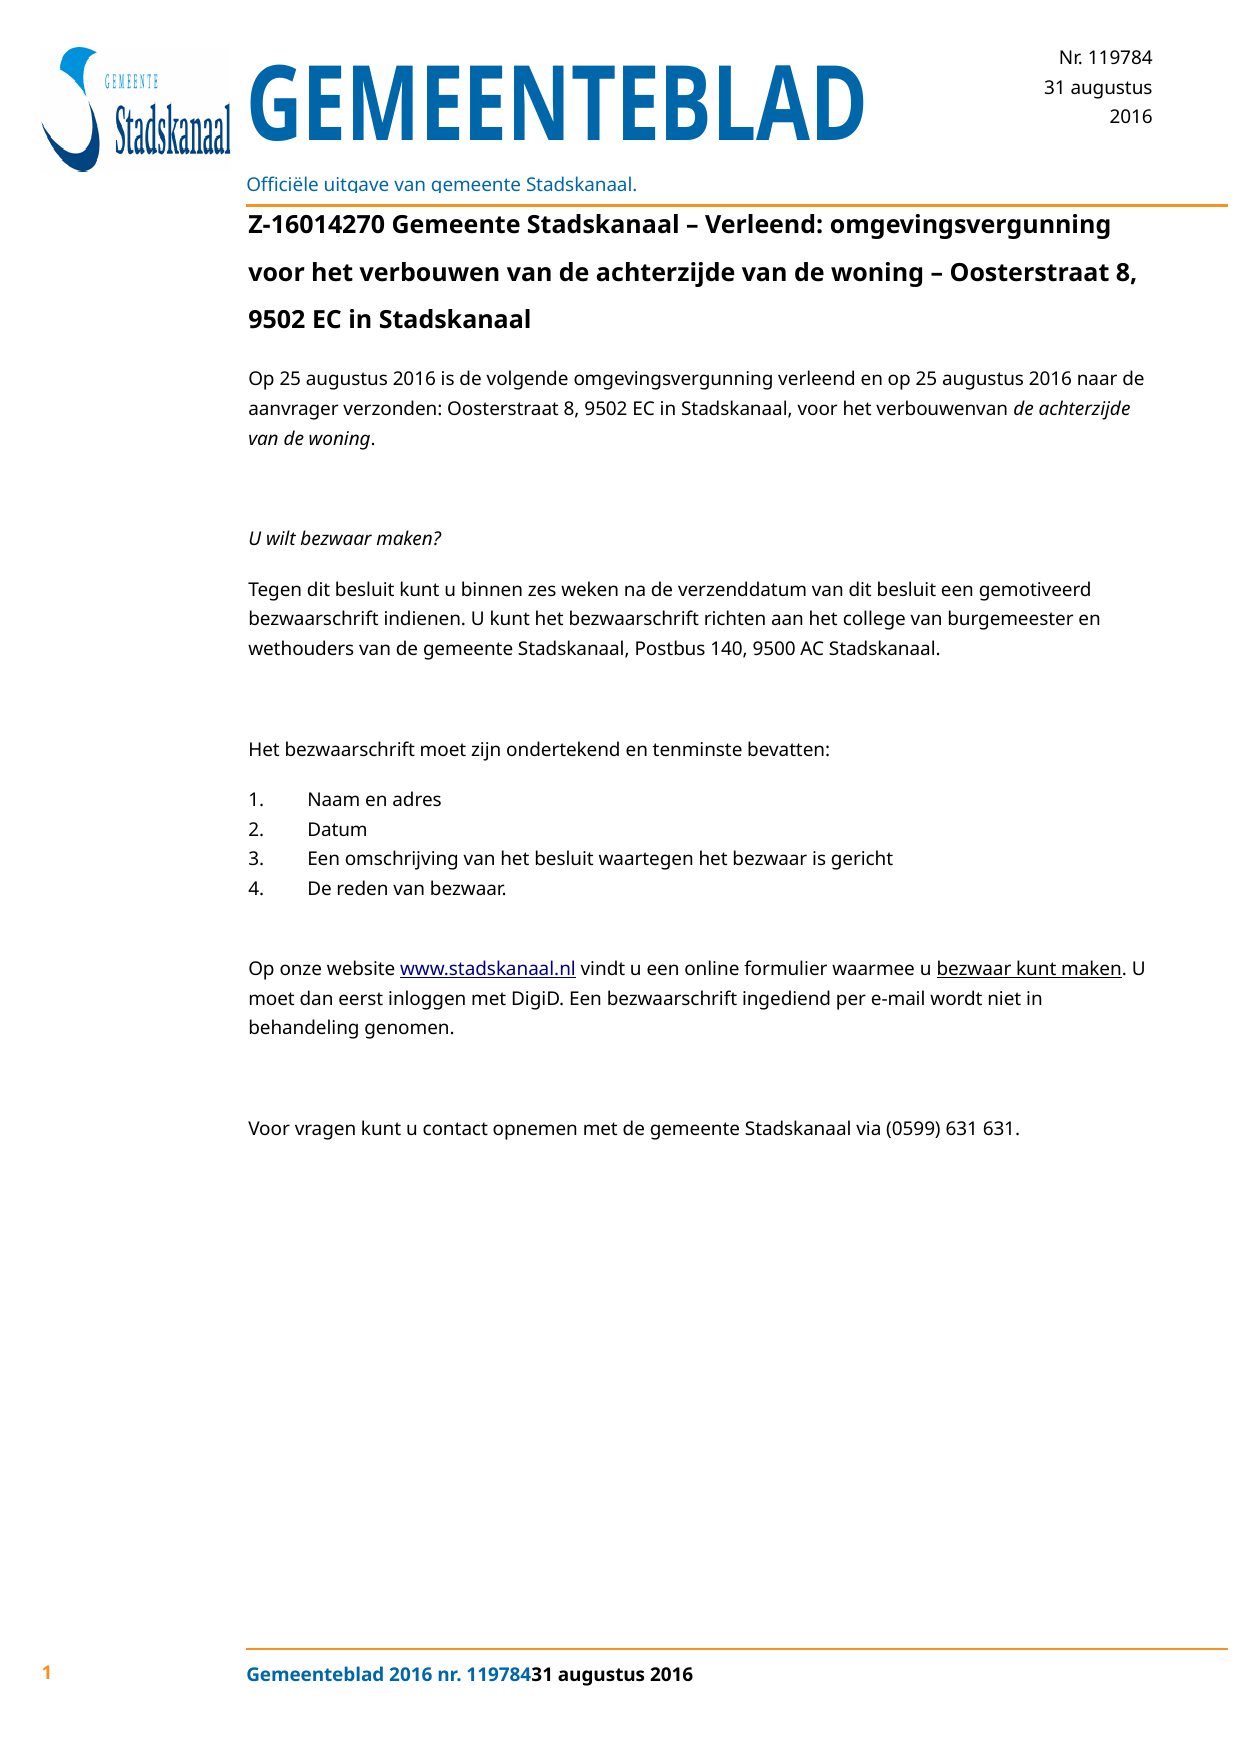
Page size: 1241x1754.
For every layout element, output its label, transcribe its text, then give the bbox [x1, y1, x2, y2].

text Op onze website www.stadskanaal.nl vindt u een online formulier waarmee u bezwaar kunt maken. U moet dan eerst inloggen met DigiD. Een bezwaarschrift ingediend per e-mail wordt niet in behandeling genomen. [248, 955, 1152, 1040]
text Voor vragen kunt u contact opnemen met de gemeente Stadskanaal via (0599) 631 631. [248, 1115, 1152, 1141]
list De reden van bezwaar. [248, 875, 1152, 901]
list Datum [248, 816, 1152, 842]
text U wilt bezwaar maken? [248, 526, 1152, 551]
text Het bezwaarschrift moet zijn ondertekend en tenminste bevatten: [248, 736, 1152, 762]
list Naam en adres [248, 786, 1152, 812]
text Z-16014270 Gemeente Stadskanaal – Verleend: omgevingsvergunning voor het verbouwen van de achterzijde van de woning – Oosterstraat 8, 9502 EC in Stadskanaal [248, 207, 1152, 336]
picture [41, 47, 231, 172]
list Een omschrijving van het besluit waartegen het bezwaar is gericht [248, 846, 1152, 871]
text Op 25 augustus 2016 is de volgende omgevingsvergunning verleend en op 25 augustus 2016 naar de aanvrager verzonden: Oosterstraat 8, 9502 EC in Stadskanaal, voor het verbouwenvan de achterzijde van de woning. [248, 366, 1152, 450]
text Tegen dit besluit kunt u binnen zes weken na de verzenddatum van dit besluit een gemotiveerd bezwaarschrift indienen. U kunt het bezwaarschrift richten aan het college van burgemeester en wethouders van de gemeente Stadskanaal, Postbus 140, 9500 AC Stadskanaal. [248, 576, 1152, 661]
